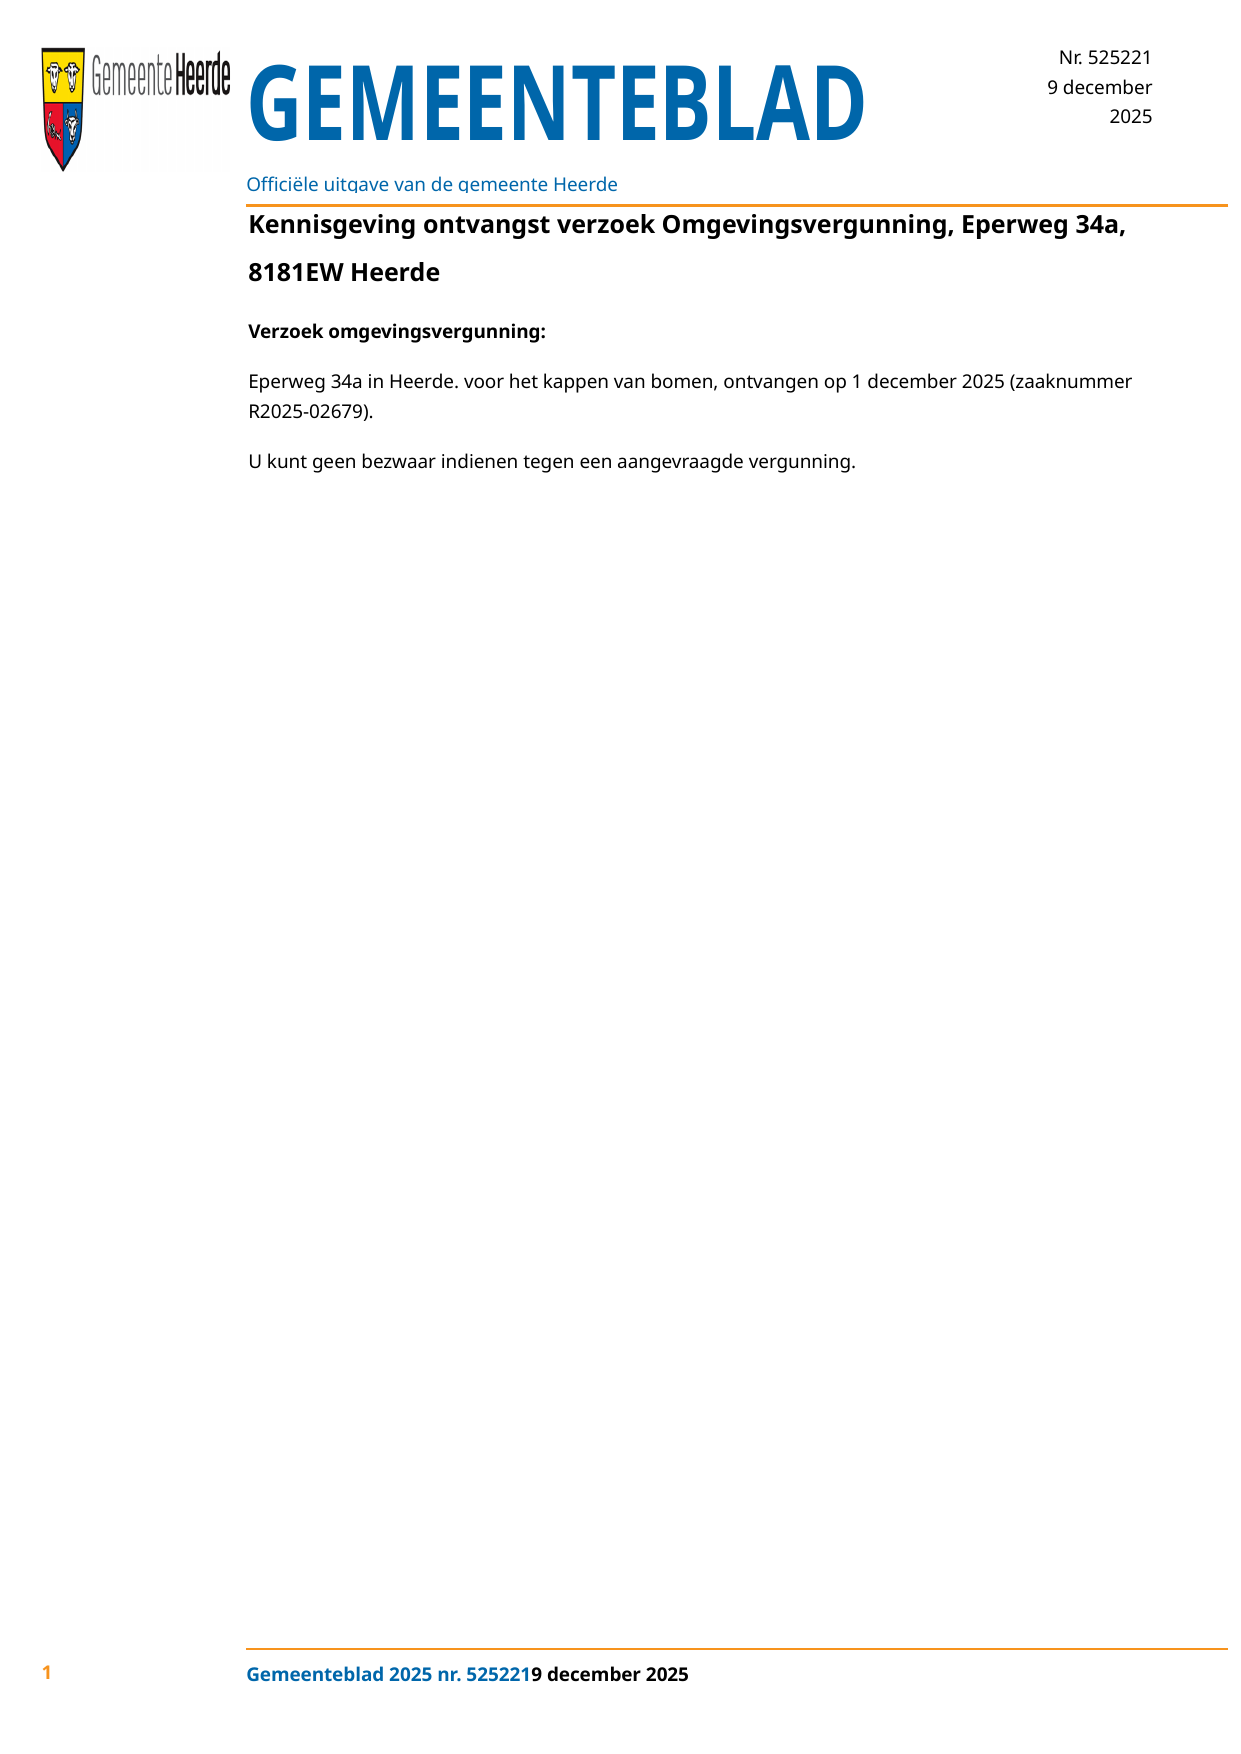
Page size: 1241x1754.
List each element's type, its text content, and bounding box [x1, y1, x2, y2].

text U kunt geen bezwaar indienen tegen een aangevraagde vergunning. [248, 448, 1152, 474]
text Eperweg 34a in Heerde. voor het kappen van bomen, ontvangen op 1 december 2025 (zaaknummer R2025-02679). [248, 368, 1152, 424]
picture [41, 47, 231, 172]
text Kennisgeving ontvangst verzoek Omgevingsvergunning, Eperweg 34a, 8181EW Heerde [248, 207, 1152, 288]
text Verzoek omgevingsvergunning: [248, 318, 1152, 344]
